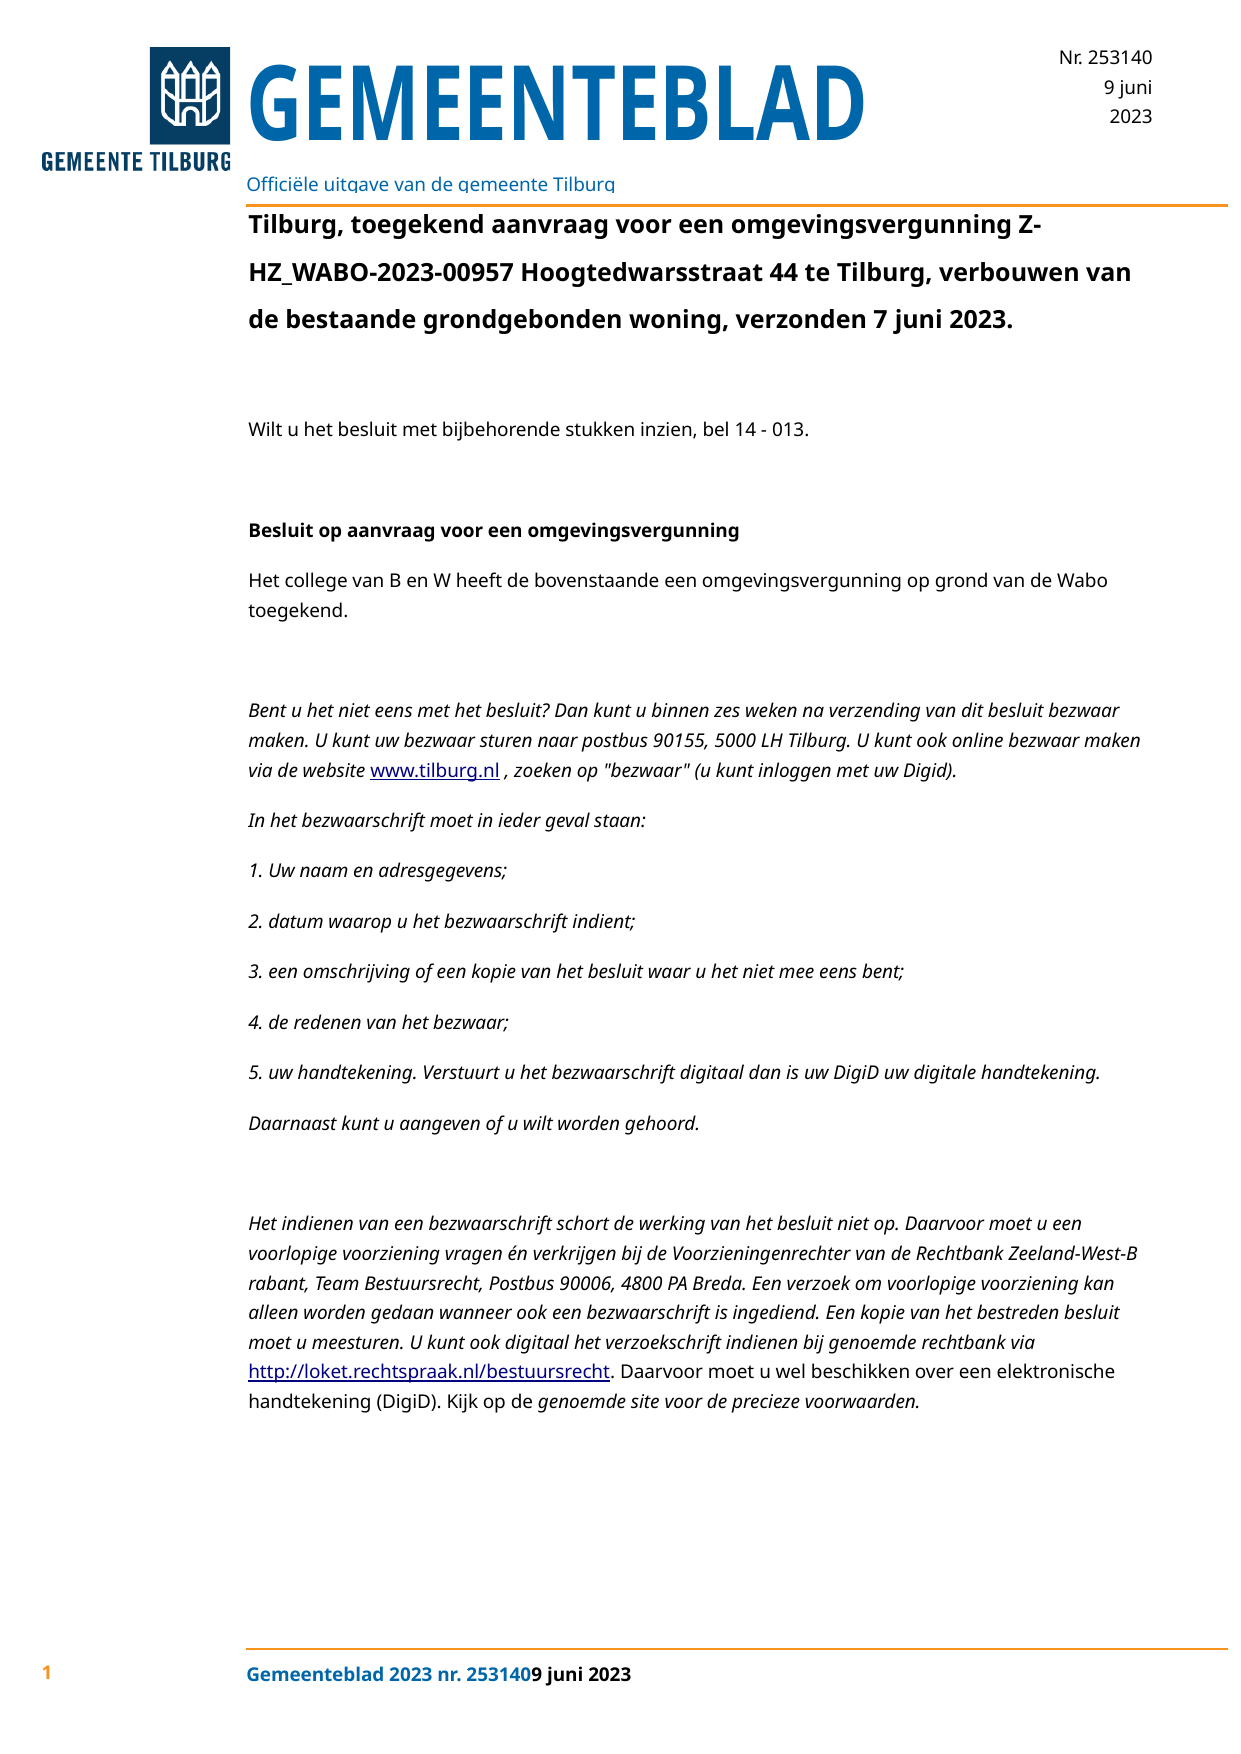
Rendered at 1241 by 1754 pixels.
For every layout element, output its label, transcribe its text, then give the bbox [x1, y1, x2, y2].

picture [41, 47, 231, 172]
text Besluit op aanvraag voor een omgevingsvergunning [248, 517, 1152, 542]
text Bent u het niet eens met het besluit? Dan kunt u binnen zes weken na verzending van dit besluit bezwaar maken. U kunt uw bezwaar sturen naar postbus 90155, 5000 LH Tilburg. U kunt ook online bezwaar maken via de website www.tilburg.nl , zoeken op "bezwaar" (u kunt inloggen met uw Digid). [248, 698, 1152, 782]
text 5. uw handtekening. Verstuurt u het bezwaarschrift digitaal dan is uw DigiD uw digitale handtekening. [248, 1059, 1152, 1085]
text Tilburg, toegekend aanvraag voor een omgevingsvergunning Z-HZ_WABO-2023-00957 Hoogtedwarsstraat 44 te Tilburg, verbouwen van de bestaande grondgebonden woning, verzonden 7 juni 2023. [248, 207, 1152, 336]
text Het indienen van een bezwaarschrift schort de werking van het besluit niet op. Daarvoor moet u een voorlopige voorziening vragen én verkrijgen bij de Voorzieningenrechter van de Rechtbank Zeeland-West-B rabant, Team Bestuursrecht, Postbus 90006, 4800 PA Breda. Een verzoek om voorlopige voorziening kan alleen worden gedaan wanneer ook een bezwaarschrift is ingediend. Een kopie van het bestreden besluit moet u meesturen. U kunt ook digitaal het verzoekschrift indienen bij genoemde rechtbank via http://loket.rechtspraak.nl/bestuursrecht. Daarvoor moet u wel beschikken over een elektronische handtekening (DigiD). Kijk op de genoemde site voor de precieze voorwaarden. [248, 1211, 1152, 1414]
text Wilt u het besluit met bijbehorende stukken inzien, bel 14 - 013. [248, 416, 1152, 442]
text In het bezwaarschrift moet in ieder geval staan: [248, 807, 1152, 833]
text 4. de redenen van het bezwaar; [248, 1009, 1152, 1034]
text 3. een omschrijving of een kopie van het besluit waar u het niet mee eens bent; [248, 958, 1152, 984]
text Daarnaast kunt u aangeven of u wilt worden gehoord. [248, 1110, 1152, 1135]
text 1. Uw naam en adresgegevens; [248, 858, 1152, 883]
text Het college van B en W heeft de bovenstaande een omgevingsvergunning op grond van de Wabo toegekend. [248, 567, 1152, 622]
text 2. datum waarop u het bezwaarschrift indient; [248, 908, 1152, 934]
